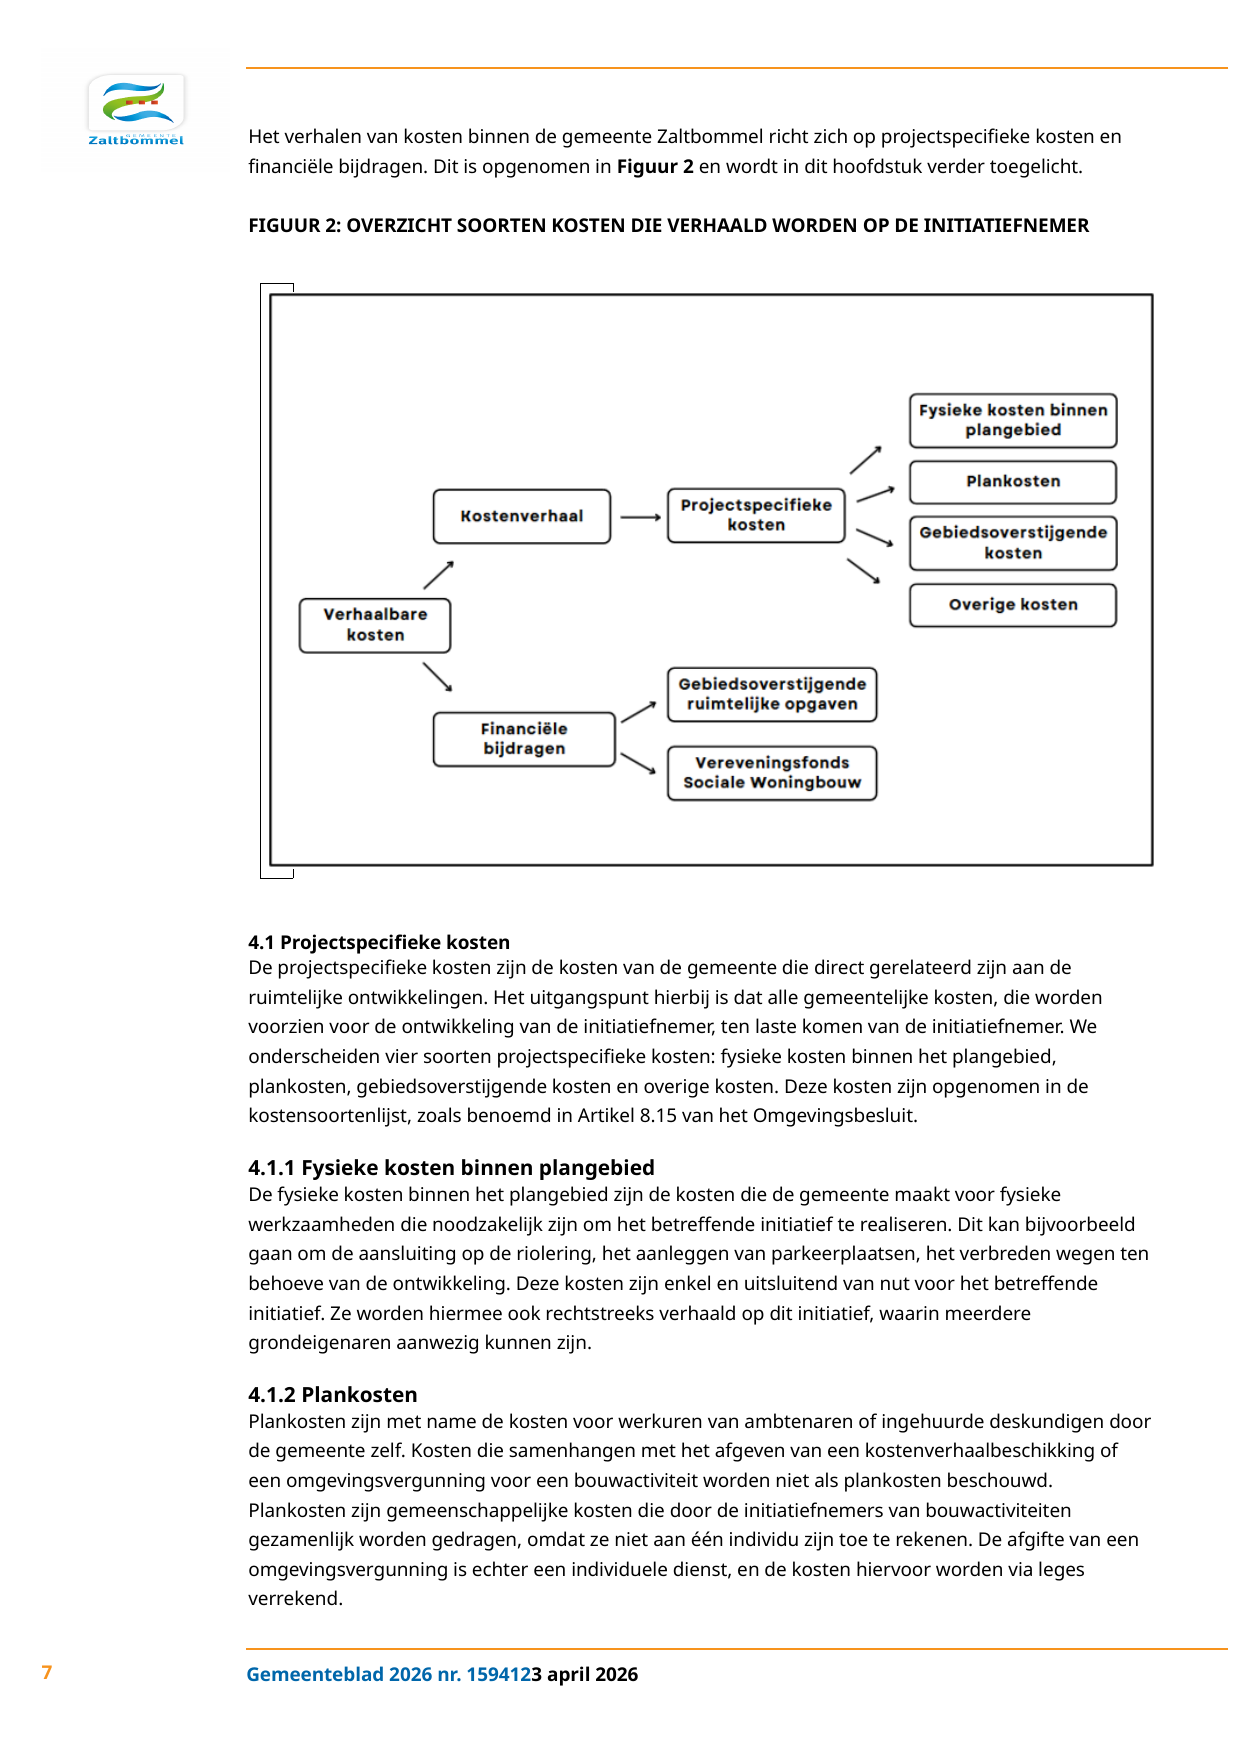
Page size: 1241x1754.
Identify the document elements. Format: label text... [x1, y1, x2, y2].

picture [268, 292, 1155, 869]
text De fysieke kosten binnen het plangebied zijn de kosten die de gemeente maakt voor fysieke werkzaamheden die noodzakelijk zijn om het betreffende initiatief te realiseren. Dit kan bijvoorbeeld gaan om de aansluiting op de riolering, het aanleggen van parkeerplaatsen, het verbreden wegen ten behoeve van de ontwikkeling. Deze kosten zijn enkel en uitsluitend van nut voor het betreffende initiatief. Ze worden hiermee ook rechtstreeks verhaald op dit initiatief, waarin meerdere grondeigenaren aanwezig kunnen zijn. [248, 1181, 1152, 1355]
text 4.1.2 Plankosten [248, 1380, 1152, 1408]
text De projectspecifieke kosten zijn de kosten van de gemeente die direct gerelateerd zijn aan de ruimtelijke ontwikkelingen. Het uitgangspunt hierbij is dat alle gemeentelijke kosten, die worden voorzien voor de ontwikkeling van de initiatiefnemer, ten laste komen van de initiatiefnemer. We onderscheiden vier soorten projectspecifieke kosten: fysieke kosten binnen het plangebied, plankosten, gebiedsoverstijgende kosten en overige kosten. Deze kosten zijn opgenomen in de kostensoortenlijst, zoals benoemd in Artikel 8.15 van het Omgevingsbesluit. [248, 954, 1152, 1128]
picture [41, 47, 231, 172]
text 4.1.1 Fysieke kosten binnen plangebied [248, 1153, 1152, 1181]
text Plankosten zijn met name de kosten voor werkuren van ambtenaren of ingehuurde deskundigen door de gemeente zelf. Kosten die samenhangen met het afgeven van een kostenverhaalbeschikking of een omgevingsvergunning voor een bouwactiviteit worden niet als plankosten beschouwd. Plankosten zijn gemeenschappelijke kosten die door de initiatiefnemers van bouwactiviteiten gezamenlijk worden gedragen, omdat ze niet aan één individu zijn toe te rekenen. De afgifte van een omgevingsvergunning is echter een individuele dienst, en de kosten hiervoor worden via leges verrekend. [248, 1408, 1152, 1611]
text 4.1 Projectspecifieke kosten [248, 929, 1152, 954]
text Het verhalen van kosten binnen de gemeente Zaltbommel richt zich op projectspecifieke kosten en financiële bijdragen. Dit is opgenomen in Figuur 2 en wordt in dit hoofdstuk verder toegelicht. [248, 123, 1152, 178]
text FIGUUR 2: OVERZICHT SOORTEN KOSTEN DIE VERHAALD WORDEN OP DE INITIATIEFNEMER [248, 212, 1152, 238]
